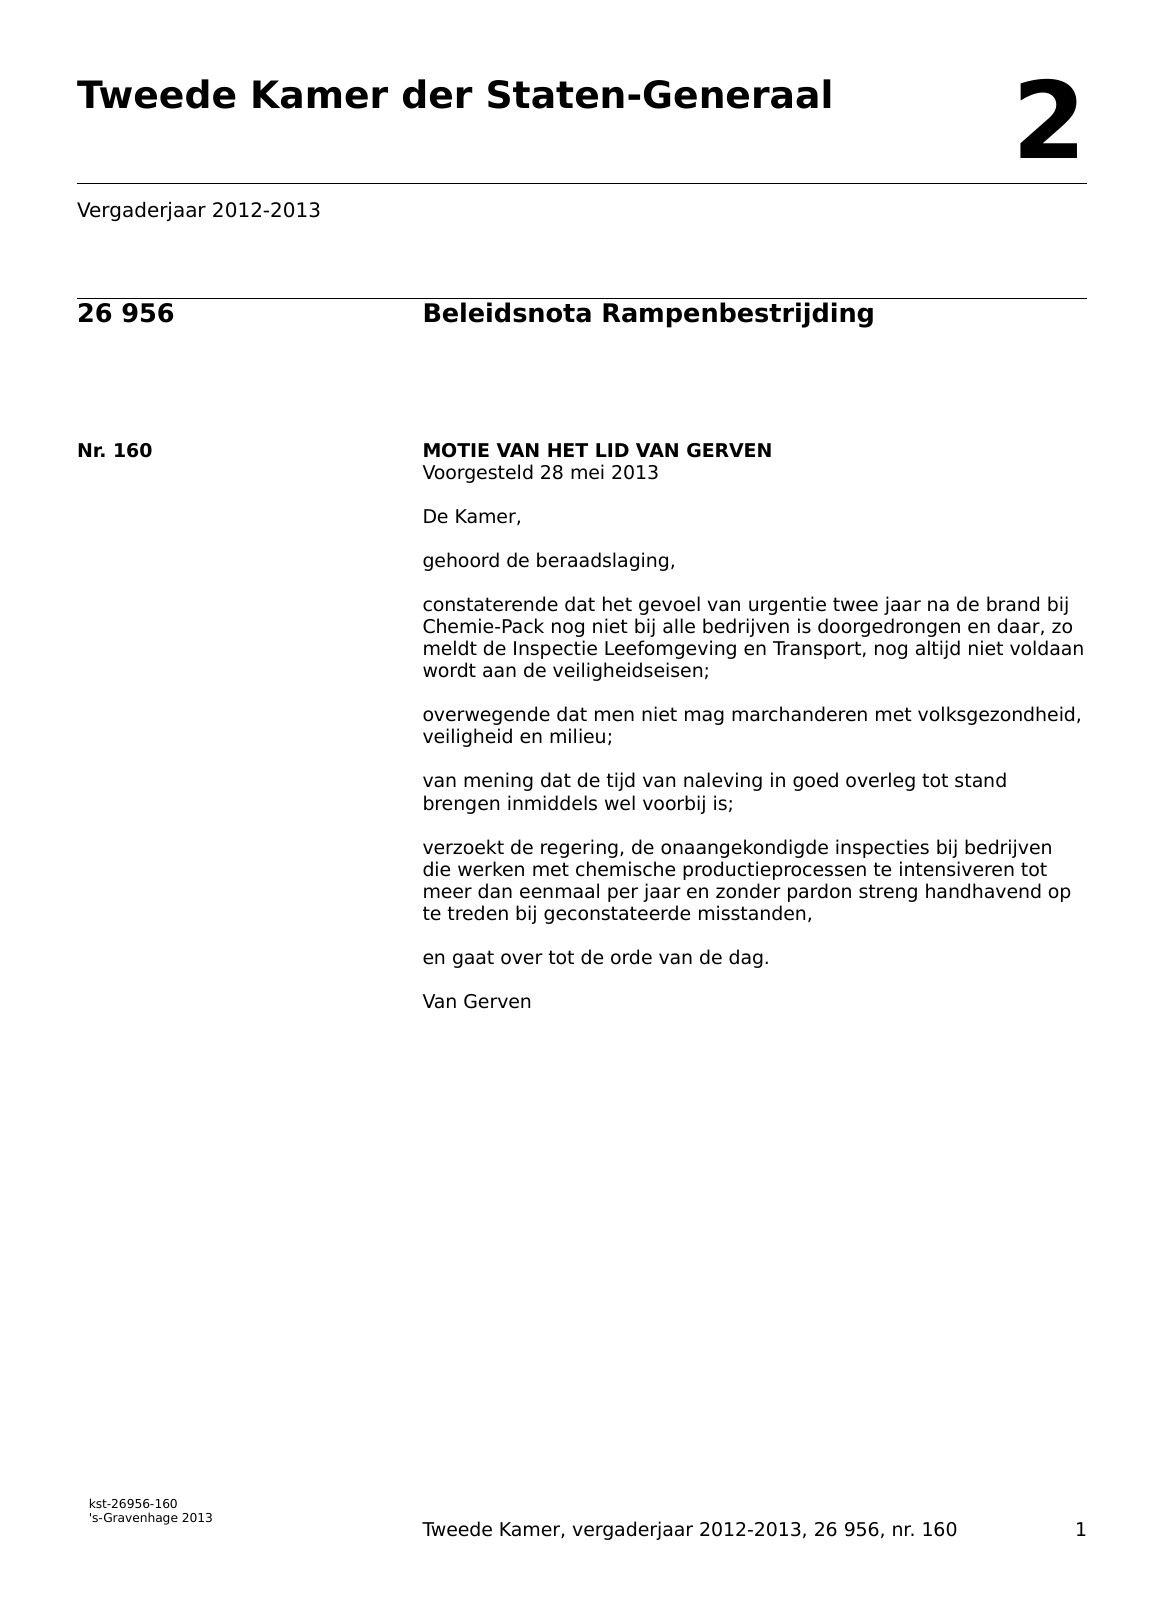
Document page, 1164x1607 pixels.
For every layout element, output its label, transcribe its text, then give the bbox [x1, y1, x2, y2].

text kst-26956-160 [88, 1497, 323, 1511]
text constaterende dat het gevoel van urgentie twee jaar na de brand bij Chemie-Pack nog niet bij alle bedrijven is doorgedrongen en daar, zo meldt de Inspectie Leefomgeving en Transport, nog altijd niet voldaan wordt aan de veiligheidseisen; [422, 594, 1087, 682]
text en gaat over tot de orde van de dag. [422, 947, 1087, 969]
text van mening dat de tijd van naleving in goed overleg tot stand brengen inmiddels wel voorbij is; [422, 770, 1087, 814]
text verzoekt de regering, de onaangekondigde inspecties bij bedrijven die werken met chemische productieprocessen te intensiveren tot meer dan eenmaal per jaar en zonder pardon streng handhavend op te treden bij geconstateerde misstanden, [422, 837, 1087, 924]
text Van Gerven [422, 991, 1087, 1013]
text De Kamer, [422, 506, 1087, 528]
subtitle 26 956 Beleidsnota Rampenbestrijding [77, 299, 1087, 329]
text overwegende dat men niet mag marchanderen met volksgezondheid, veiligheid en milieu; [422, 704, 1087, 748]
text 's-Gravenhage 2013 [88, 1511, 323, 1525]
subtitle Nr. 160 MOTIE VAN HET LID VAN GERVEN [77, 440, 1087, 462]
text gehoord de beraadslaging, [422, 550, 1087, 572]
table_header 2 [886, 59, 1087, 183]
text Voorgesteld 28 mei 2013 [422, 462, 1087, 484]
table_header Tweede Kamer der Staten-Generaal [77, 59, 886, 183]
table_cell Vergaderjaar 2012-2013 [77, 184, 1087, 298]
